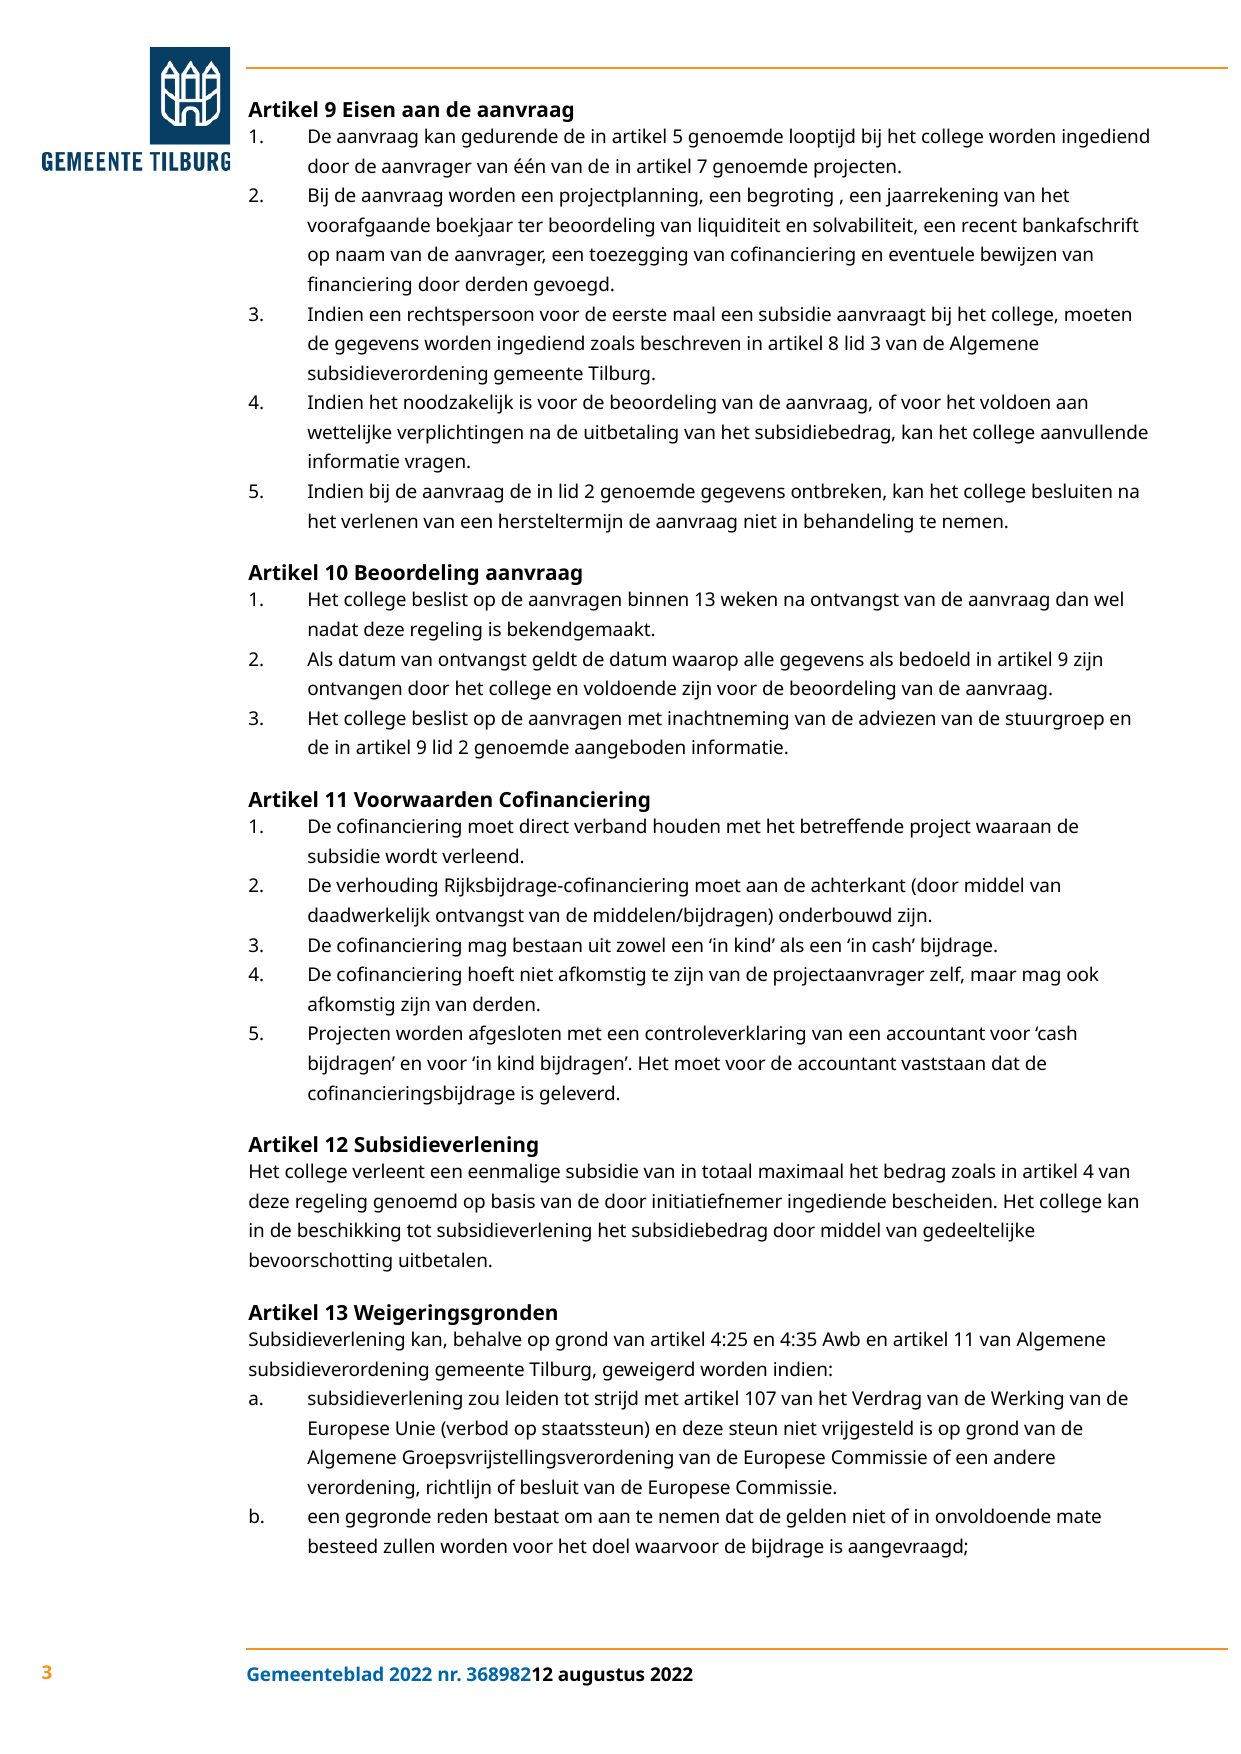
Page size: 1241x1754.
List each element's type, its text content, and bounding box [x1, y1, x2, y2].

picture [41, 47, 231, 172]
list De verhouding Rijksbijdrage-cofinanciering moet aan de achterkant (door middel van daadwerkelijk ontvangst van de middelen/bijdragen) onderbouwd zijn. [248, 873, 1152, 928]
list De cofinanciering moet direct verband houden met het betreffende project waaraan de subsidie wordt verleend. [248, 813, 1152, 869]
list Het college beslist op de aanvragen binnen 13 weken na ontvangst van de aanvraag dan wel nadat deze regeling is bekendgemaakt. [248, 587, 1152, 642]
list een gegronde reden bestaat om aan te nemen dat de gelden niet of in onvoldoende mate besteed zullen worden voor het doel waarvoor de bijdrage is aangevraagd; [248, 1504, 1152, 1559]
list Indien het noodzakelijk is voor de beoordeling van de aanvraag, of voor het voldoen aan wettelijke verplichtingen na de uitbetaling van het subsidiebedrag, kan het college aanvullende informatie vragen. [248, 389, 1152, 474]
text Het college verleent een eenmalige subsidie van in totaal maximaal het bedrag zoals in artikel 4 van deze regeling genoemd op basis van de door initiatiefnemer ingediende bescheiden. Het college kan in de beschikking tot subsidieverlening het subsidiebedrag door middel van gedeeltelijke bevoorschotting uitbetalen. [248, 1158, 1152, 1273]
list Projecten worden afgesloten met een controleverklaring van een accountant voor ‘cash bijdragen’ en voor ‘in kind bijdragen’. Het moet voor de accountant vaststaan dat de cofinancieringsbijdrage is geleverd. [248, 1021, 1152, 1105]
text Artikel 9 Eisen aan de aanvraag [248, 95, 1152, 123]
text Subsidieverlening kan, behalve op grond van artikel 4:25 en 4:35 Awb en artikel 11 van Algemene subsidieverordening gemeente Tilburg, geweigerd worden indien: [248, 1326, 1152, 1381]
list Indien bij de aanvraag de in lid 2 genoemde gegevens ontbreken, kan het college besluiten na het verlenen van een hersteltermijn de aanvraag niet in behandeling te nemen. [248, 478, 1152, 533]
list subsidieverlening zou leiden tot strijd met artikel 107 van het Verdrag van de Werking van de Europese Unie (verbod op staatssteun) en deze steun niet vrijgesteld is op grond van de Algemene Groepsvrijstellingsverordening van de Europese Commissie of een andere verordening, richtlijn of besluit van de Europese Commissie. [248, 1385, 1152, 1500]
text Artikel 10 Beoordeling aanvraag [248, 558, 1152, 587]
list De cofinanciering mag bestaan uit zowel een ‘in kind’ als een ‘in cash’ bijdrage. [248, 932, 1152, 957]
list Indien een rechtspersoon voor de eerste maal een subsidie aanvraagt bij het college, moeten de gegevens worden ingediend zoals beschreven in artikel 8 lid 3 van de Algemene subsidieverordening gemeente Tilburg. [248, 301, 1152, 386]
list De cofinanciering hoeft niet afkomstig te zijn van de projectaanvrager zelf, maar mag ook afkomstig zijn van derden. [248, 961, 1152, 1017]
text Artikel 13 Weigeringsgronden [248, 1298, 1152, 1326]
text Artikel 12 Subsidieverlening [248, 1130, 1152, 1158]
list De aanvraag kan gedurende de in artikel 5 genoemde looptijd bij het college worden ingediend door de aanvrager van één van de in artikel 7 genoemde projecten. [248, 123, 1152, 178]
list Het college beslist op de aanvragen met inachtneming van de adviezen van de stuurgroep en de in artikel 9 lid 2 genoemde aangeboden informatie. [248, 705, 1152, 760]
list Bij de aanvraag worden een projectplanning, een begroting , een jaarrekening van het voorafgaande boekjaar ter beoordeling van liquiditeit en solvabiliteit, een recent bankafschrift op naam van de aanvrager, een toezegging van cofinanciering en eventuele bewijzen van financiering door derden gevoegd. [248, 182, 1152, 297]
list Als datum van ontvangst geldt de datum waarop alle gegevens als bedoeld in artikel 9 zijn ontvangen door het college en voldoende zijn voor de beoordeling van de aanvraag. [248, 646, 1152, 701]
text Artikel 11 Voorwaarden Cofinanciering [248, 785, 1152, 813]
